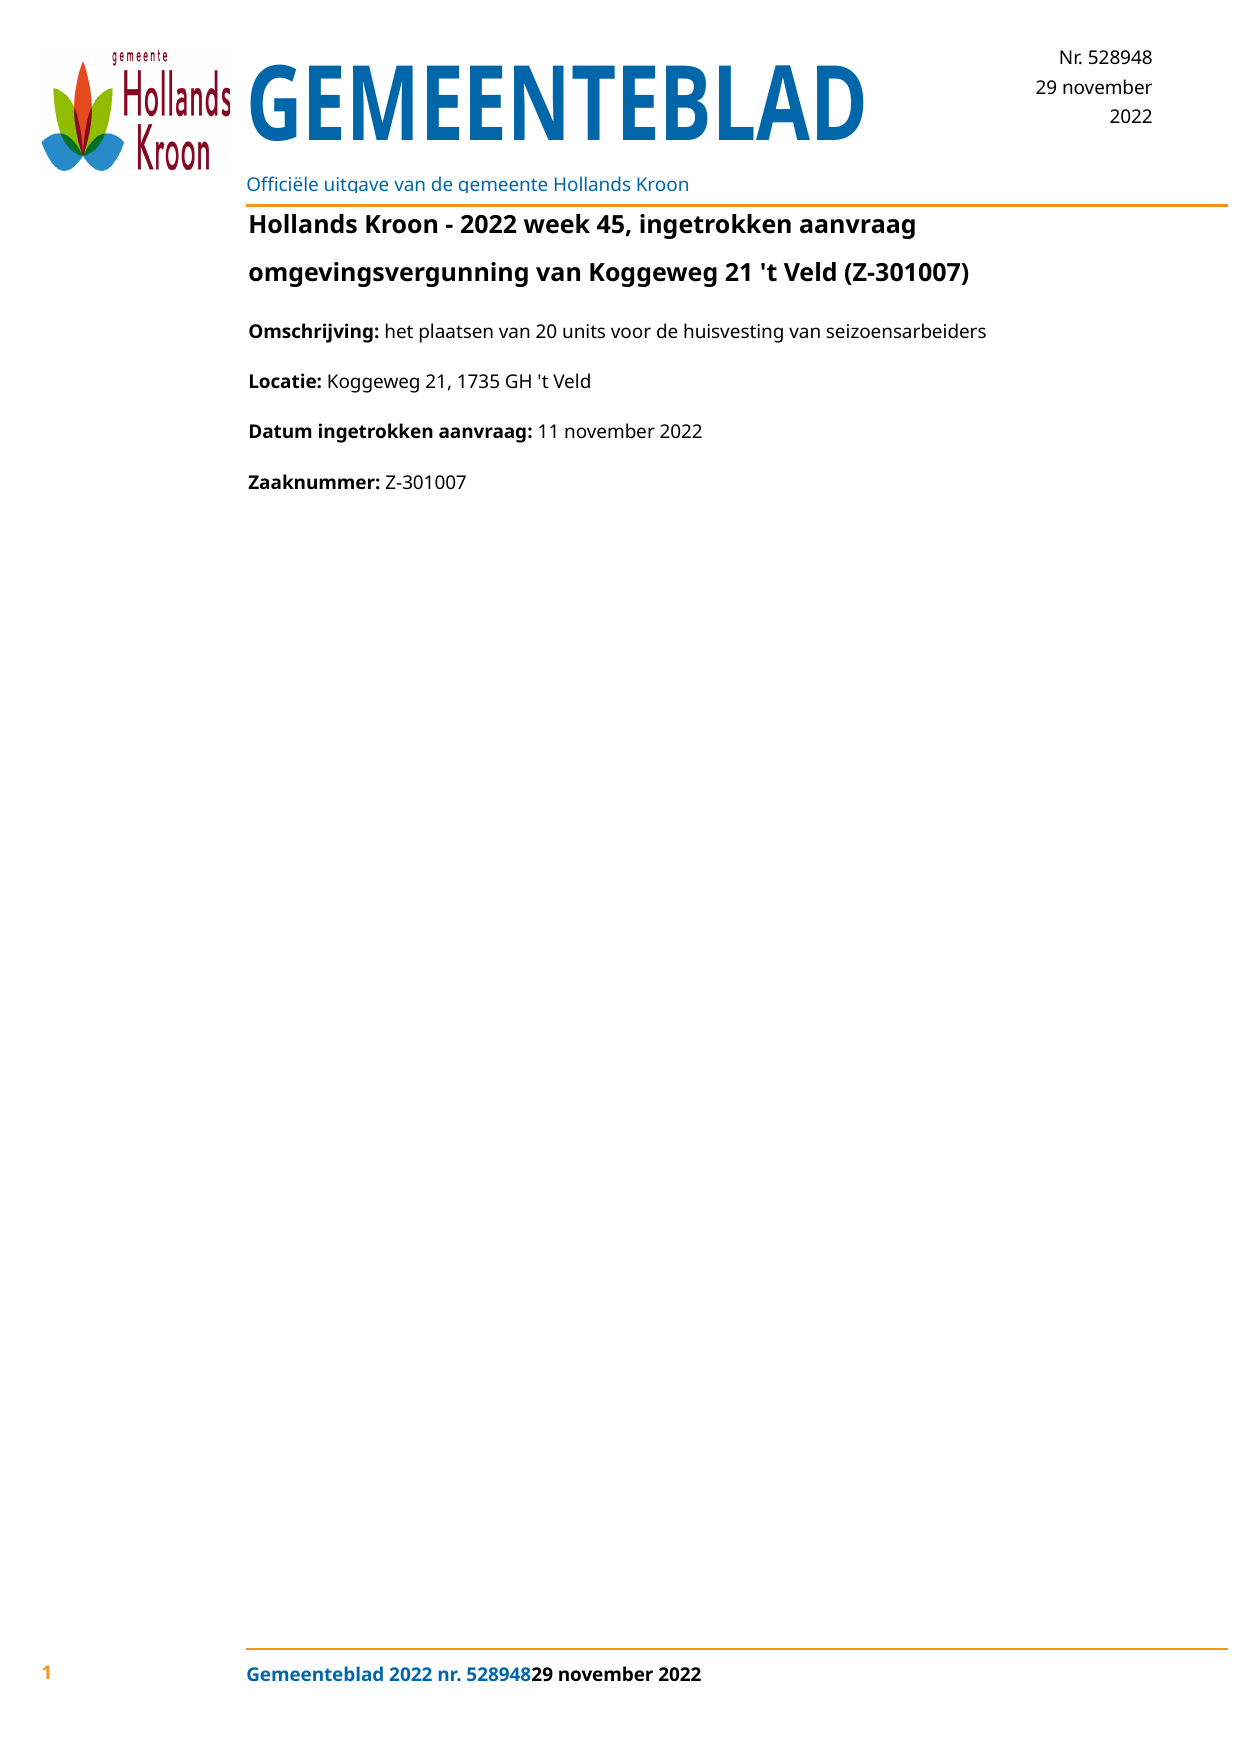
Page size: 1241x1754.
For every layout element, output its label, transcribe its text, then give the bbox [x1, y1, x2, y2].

picture [41, 47, 231, 172]
text Datum ingetrokken aanvraag: 11 november 2022 [248, 419, 1152, 444]
text Locatie: Koggeweg 21, 1735 GH 't Veld [248, 368, 1152, 394]
text Hollands Kroon - 2022 week 45, ingetrokken aanvraag omgevingsvergunning van Koggeweg 21 't Veld (Z-301007) [248, 207, 1152, 288]
text Zaaknummer: Z-301007 [248, 469, 1152, 495]
text Omschrijving: het plaatsen van 20 units voor de huisvesting van seizoensarbeiders [248, 318, 1152, 344]
